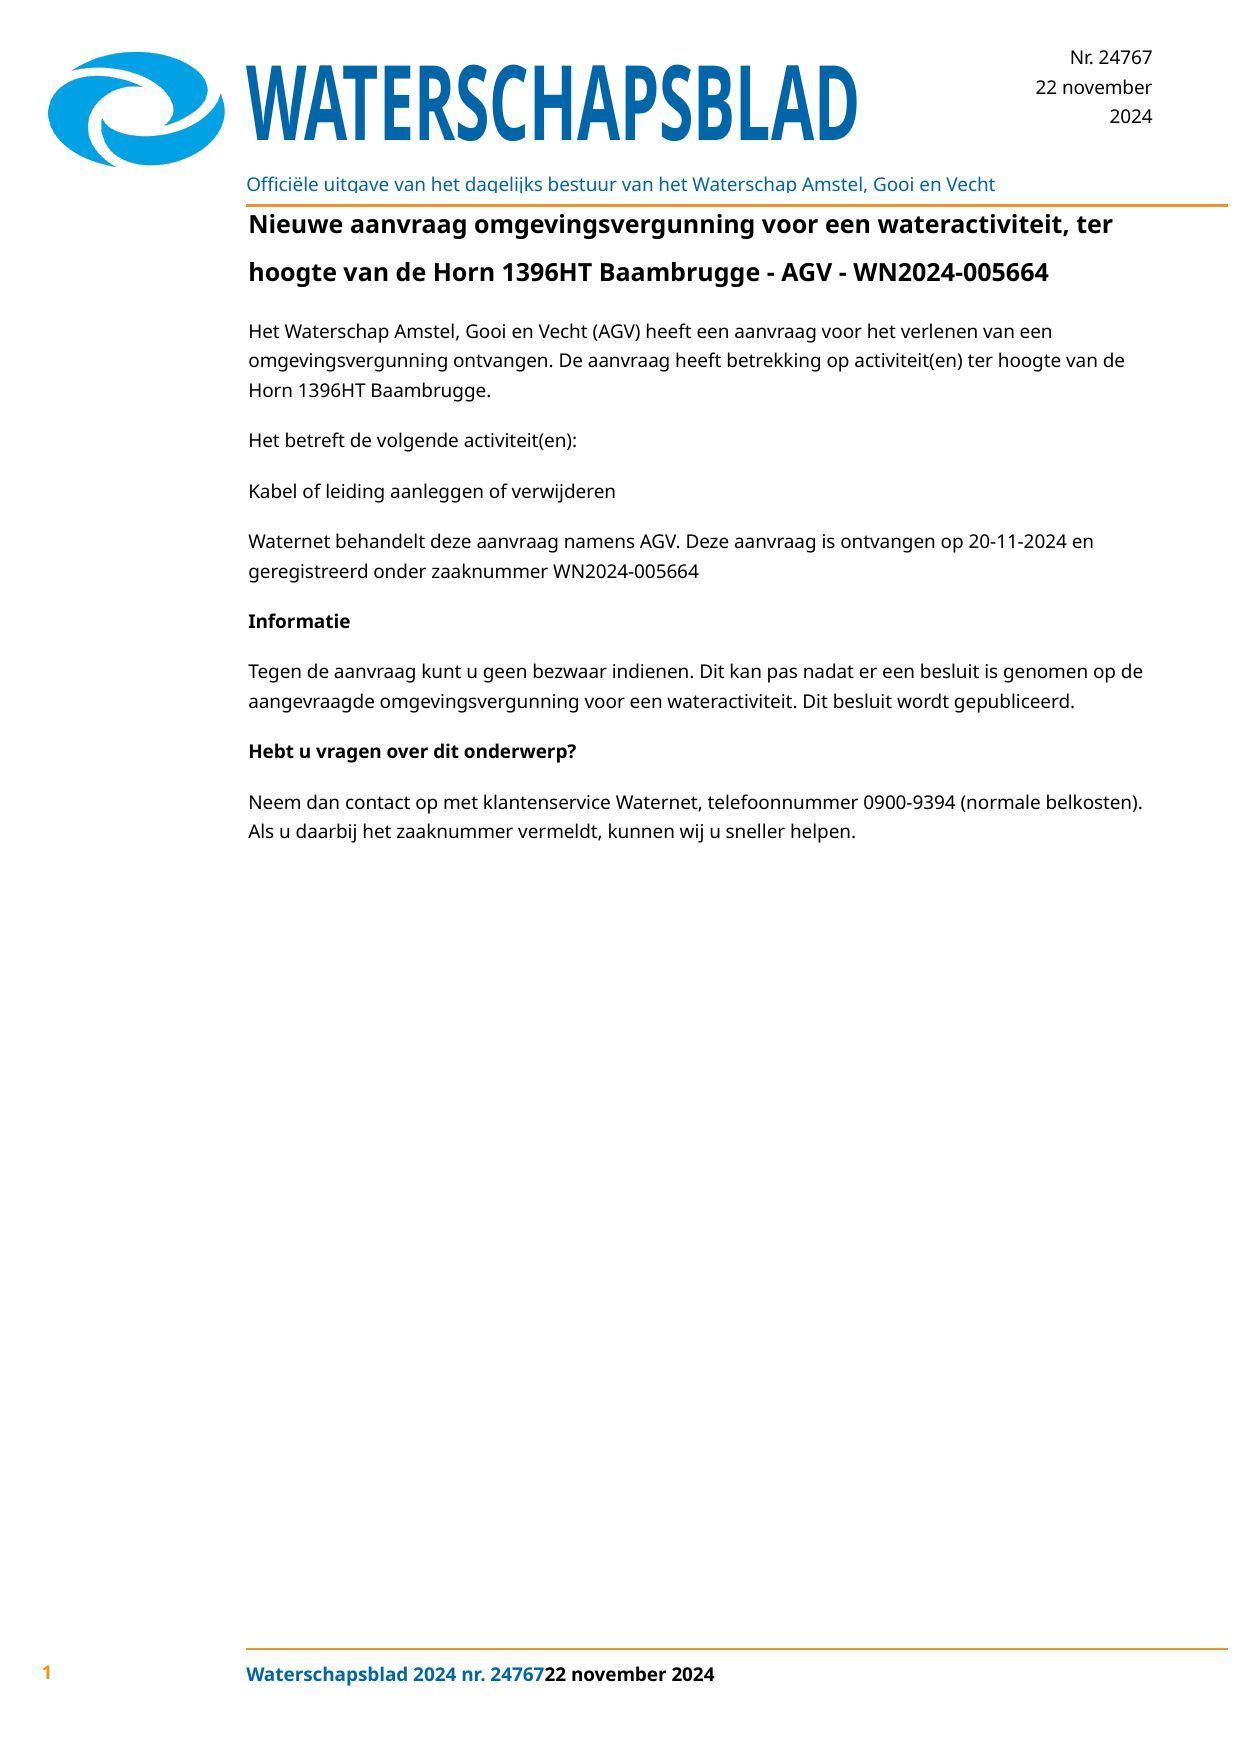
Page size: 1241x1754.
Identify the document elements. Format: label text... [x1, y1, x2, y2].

text Hebt u vragen over dit onderwerp? [248, 739, 1152, 764]
text Kabel of leiding aanleggen of verwijderen [248, 478, 1152, 504]
text Tegen de aanvraag kunt u geen bezwaar indienen. Dit kan pas nadat er een besluit is genomen op de aangevraagde omgevingsvergunning voor een wateractiviteit. Dit besluit wordt gepubliceerd. [248, 659, 1152, 714]
text Informatie [248, 608, 1152, 634]
text Waternet behandelt deze aanvraag namens AGV. Deze aanvraag is ontvangen op 20-11-2024 en geregistreerd onder zaaknummer WN2024-005664 [248, 528, 1152, 584]
text Het Waterschap Amstel, Gooi en Vecht (AGV) heeft een aanvraag voor het verlenen van een omgevingsvergunning ontvangen. De aanvraag heeft betrekking op activiteit(en) ter hoogte van de Horn 1396HT Baambrugge. [248, 318, 1152, 403]
text Het betreft de volgende activiteit(en): [248, 427, 1152, 453]
text Nieuwe aanvraag omgevingsvergunning voor een wateractiviteit, ter hoogte van de Horn 1396HT Baambrugge - AGV - WN2024-005664 [248, 207, 1152, 288]
picture [41, 47, 231, 172]
text Neem dan contact op met klantenservice Waternet, telefoonnummer 0900-9394 (normale belkosten). Als u daarbij het zaaknummer vermeldt, kunnen wij u sneller helpen. [248, 789, 1152, 844]
